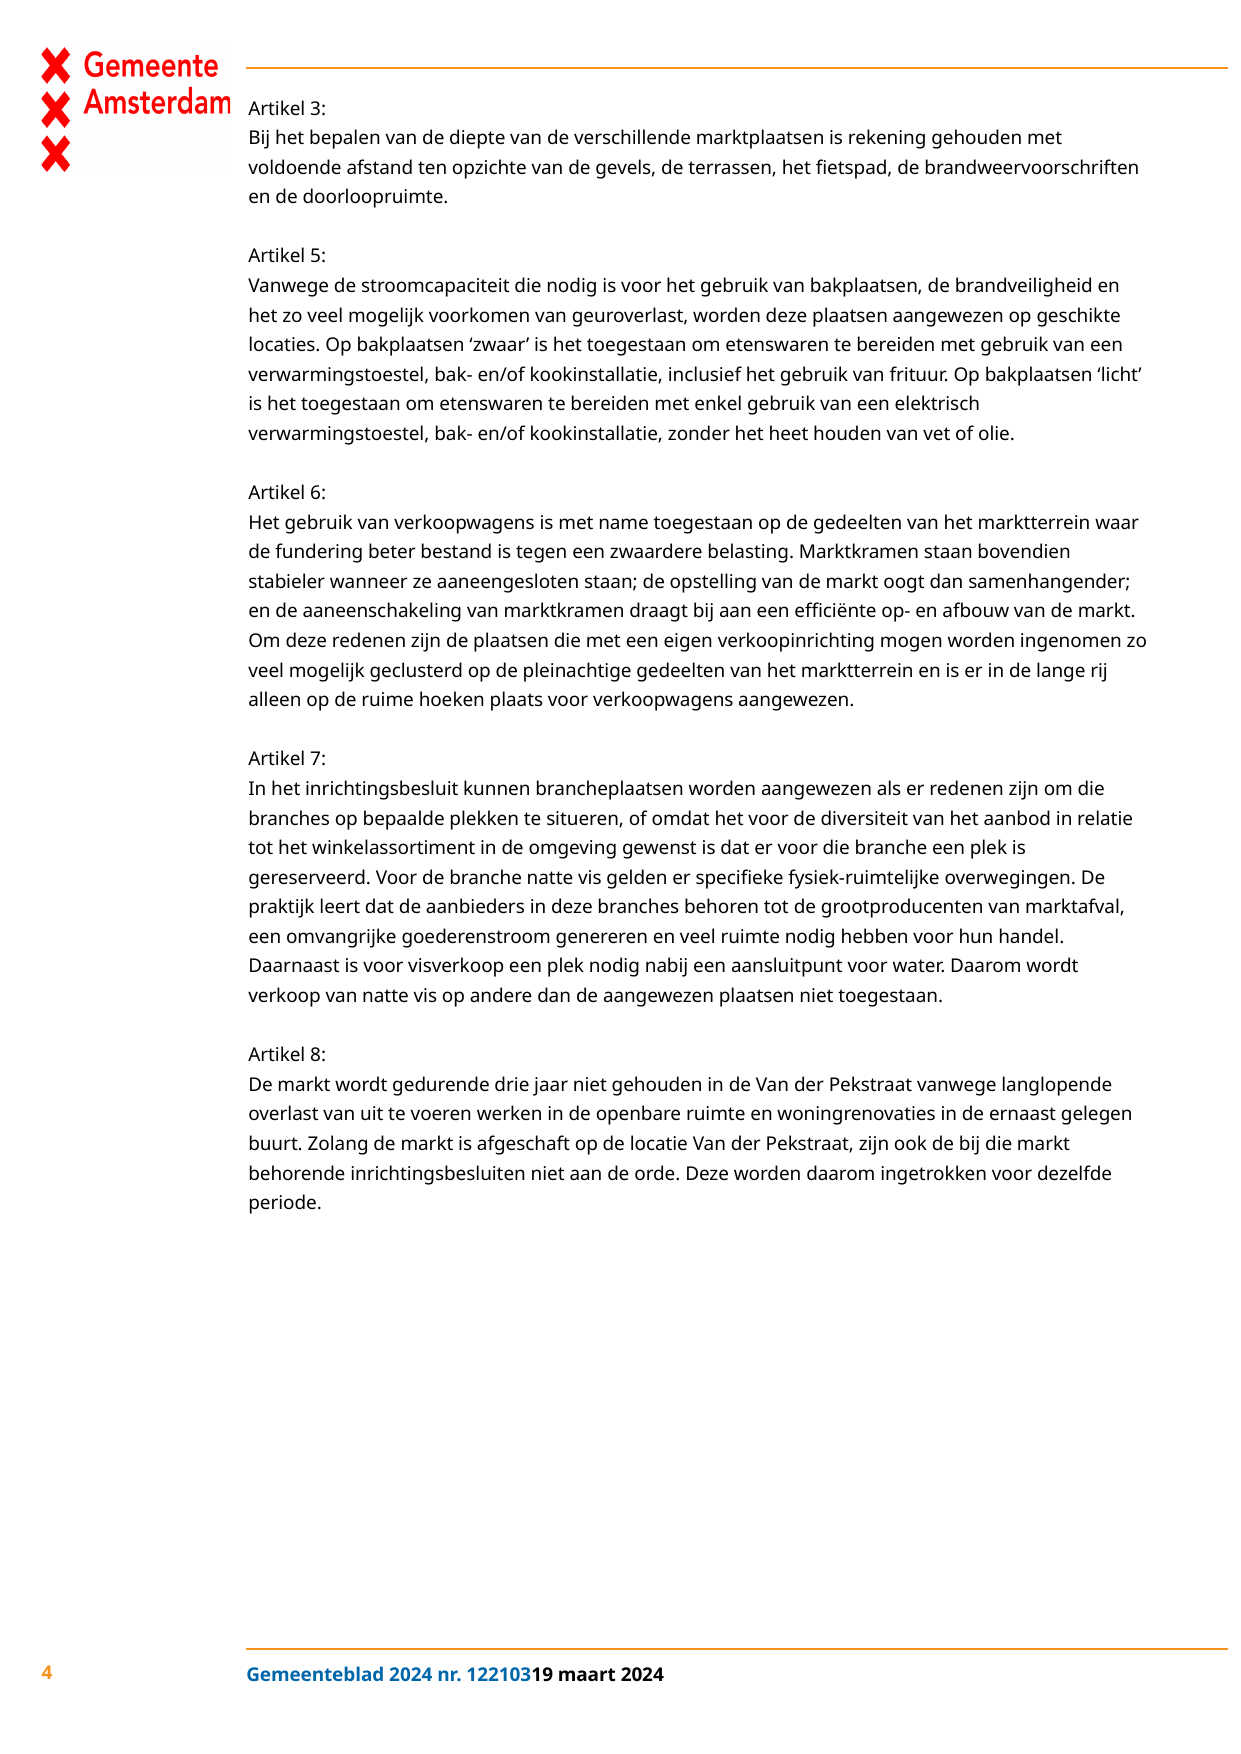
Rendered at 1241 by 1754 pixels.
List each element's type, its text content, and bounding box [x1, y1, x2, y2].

text De markt wordt gedurende drie jaar niet gehouden in de Van der Pekstraat vanwege langlopende overlast van uit te voeren werken in de openbare ruimte en woningrenovaties in de ernaast gelegen buurt. Zolang de markt is afgeschaft op de locatie Van der Pekstraat, zijn ook de bij die markt behorende inrichtingsbesluiten niet aan de orde. Deze worden daarom ingetrokken voor dezelfde periode. [248, 1071, 1152, 1215]
text Vanwege de stroomcapaciteit die nodig is voor het gebruik van bakplaatsen, de brandveiligheid en het zo veel mogelijk voorkomen van geuroverlast, worden deze plaatsen aangewezen op geschikte locaties. Op bakplaatsen ‘zwaar’ is het toegestaan om etenswaren te bereiden met gebruik van een verwarmingstoestel, bak- en/of kookinstallatie, inclusief het gebruik van frituur. Op bakplaatsen ‘licht’ is het toegestaan om etenswaren te bereiden met enkel gebruik van een elektrisch verwarmingstoestel, bak- en/of kookinstallatie, zonder het heet houden van vet of olie. [248, 272, 1152, 446]
text Artikel 7: [248, 746, 1152, 771]
text Artikel 3: [248, 95, 1152, 121]
picture [41, 47, 231, 172]
text In het inrichtingsbesluit kunnen brancheplaatsen worden aangewezen als er redenen zijn om die branches op bepaalde plekken te situeren, of omdat het voor de diversiteit van het aanbod in relatie tot het winkelassortiment in de omgeving gewenst is dat er voor die branche een plek is gereserveerd. Voor de branche natte vis gelden er specifieke fysiek-ruimtelijke overwegingen. De praktijk leert dat de aanbieders in deze branches behoren tot de grootproducenten van marktafval, een omvangrijke goederenstroom genereren en veel ruimte nodig hebben voor hun handel. Daarnaast is voor visverkoop een plek nodig nabij een aansluitpunt voor water. Daarom wordt verkoop van natte vis op andere dan de aangewezen plaatsen niet toegestaan. [248, 775, 1152, 1008]
text Bij het bepalen van de diepte van de verschillende marktplaatsen is rekening gehouden met voldoende afstand ten opzichte van de gevels, de terrassen, het fietspad, de brandweervoorschriften en de doorloopruimte. [248, 124, 1152, 209]
text Artikel 6: [248, 479, 1152, 505]
text Artikel 8: [248, 1041, 1152, 1067]
text Artikel 5: [248, 243, 1152, 268]
text Het gebruik van verkoopwagens is met name toegestaan op de gedeelten van het marktterrein waar de fundering beter bestand is tegen een zwaardere belasting. Marktkramen staan bovendien stabieler wanneer ze aaneengesloten staan; de opstelling van de markt oogt dan samenhangender; en de aaneenschakeling van marktkramen draagt bij aan een efficiënte op- en afbouw van de markt. Om deze redenen zijn de plaatsen die met een eigen verkoopinrichting mogen worden ingenomen zo veel mogelijk geclusterd op de pleinachtige gedeelten van het marktterrein en is er in de lange rij alleen op de ruime hoeken plaats voor verkoopwagens aangewezen. [248, 509, 1152, 712]
